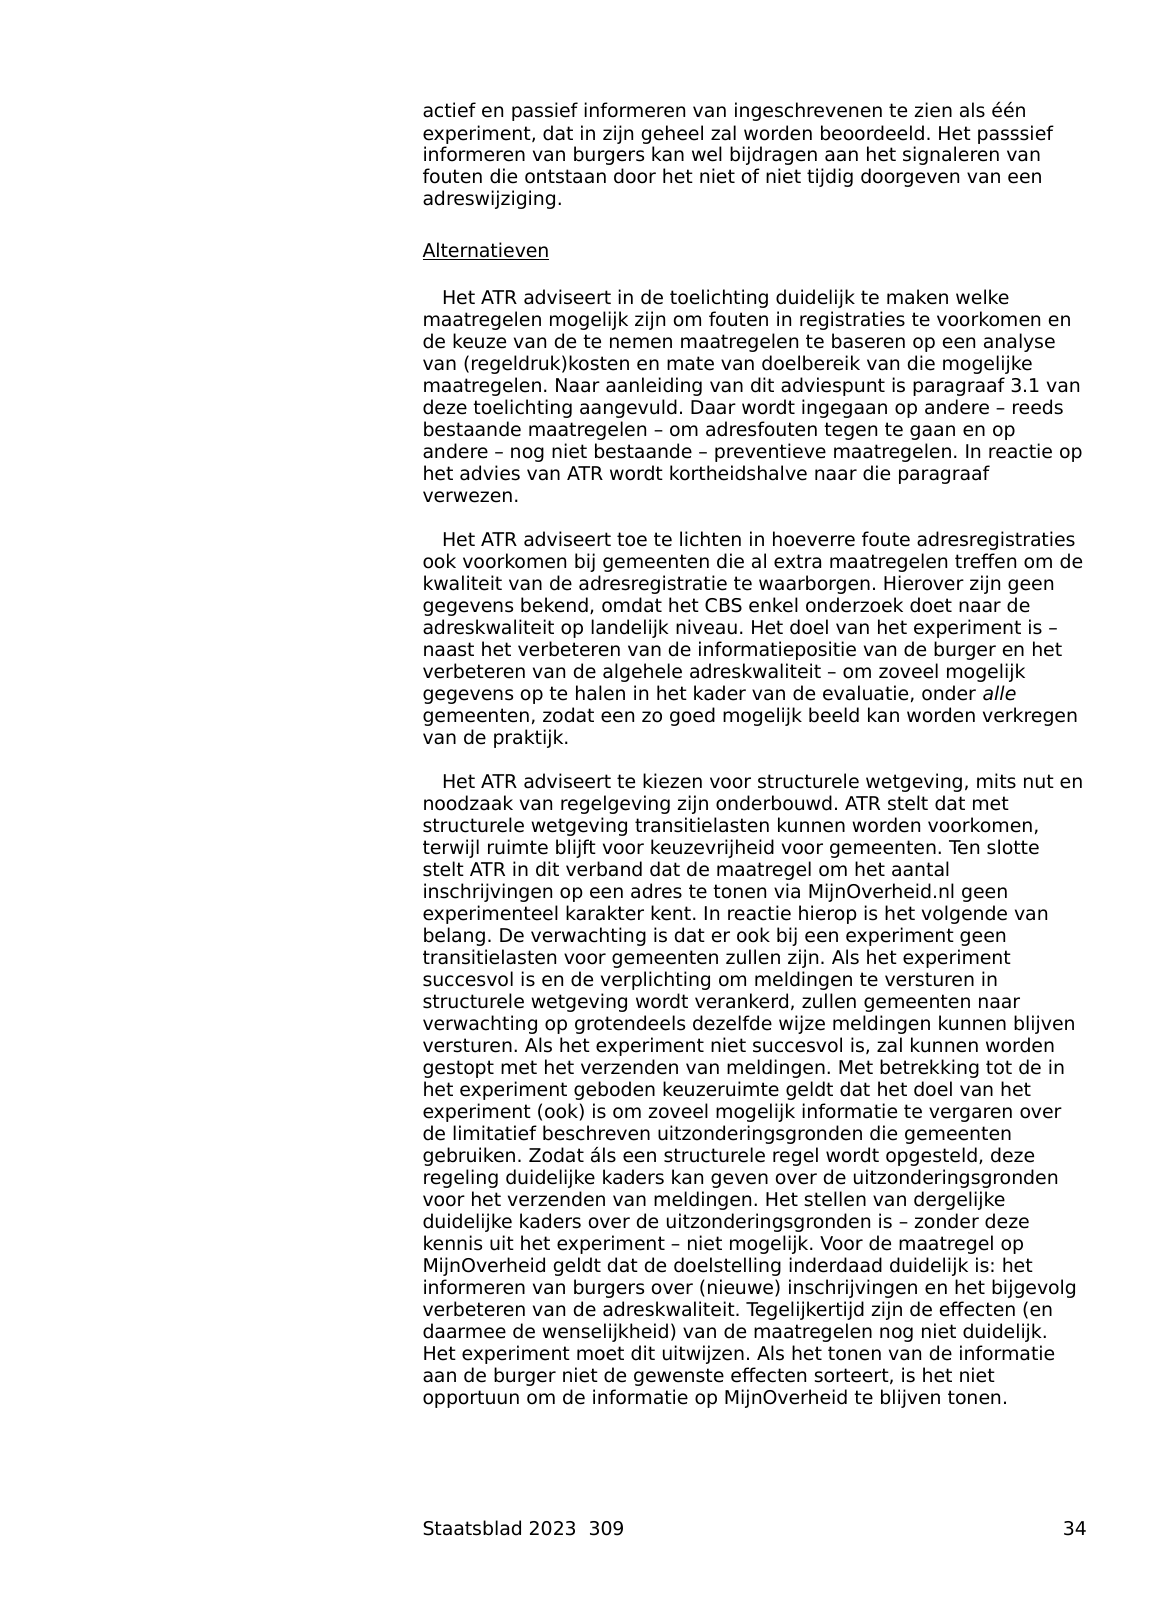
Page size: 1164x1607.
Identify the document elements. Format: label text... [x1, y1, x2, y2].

text Het ATR adviseert toe te lichten in hoeverre foute adresregistraties ook voorkomen bij gemeenten die al extra maatregelen treffen om de kwaliteit van de adresregistratie te waarborgen. Hierover zijn geen gegevens bekend, omdat het CBS enkel onderzoek doet naar de adreskwaliteit op landelijk niveau. Het doel van het experiment is – naast het verbeteren van de informatiepositie van de burger en het verbeteren van de algehele adreskwaliteit – om zoveel mogelijk gegevens op te halen in het kader van de evaluatie, onder alle gemeenten, zodat een zo goed mogelijk beeld kan worden verkregen van de praktijk. [422, 529, 1087, 749]
text actief en passief informeren van ingeschrevenen te zien als één experiment, dat in zijn geheel zal worden beoordeeld. Het passsief informeren van burgers kan wel bijdragen aan het signaleren van fouten die ontstaan door het niet of niet tijdig doorgeven van een adreswijziging. [422, 100, 1087, 210]
text Het ATR adviseert in de toelichting duidelijk te maken welke maatregelen mogelijk zijn om fouten in registraties te voorkomen en de keuze van de te nemen maatregelen te baseren op een analyse van (regeldruk)kosten en mate van doelbereik van die mogelijke maatregelen. Naar aanleiding van dit adviespunt is paragraaf 3.1 van deze toelichting aangevuld. Daar wordt ingegaan op andere – reeds bestaande maatregelen – om adresfouten tegen te gaan en op andere – nog niet bestaande – preventieve maatregelen. In reactie op het advies van ATR wordt kortheidshalve naar die paragraaf verwezen. [422, 287, 1087, 507]
subtitle Alternatieven [422, 240, 1087, 262]
text Het ATR adviseert te kiezen voor structurele wetgeving, mits nut en noodzaak van regelgeving zijn onderbouwd. ATR stelt dat met structurele wetgeving transitielasten kunnen worden voorkomen, terwijl ruimte blijft voor keuzevrijheid voor gemeenten. Ten slotte stelt ATR in dit verband dat de maatregel om het aantal inschrijvingen op een adres te tonen via MijnOverheid.nl geen experimenteel karakter kent. In reactie hierop is het volgende van belang. De verwachting is dat er ook bij een experiment geen transitielasten voor gemeenten zullen zijn. Als het experiment succesvol is en de verplichting om meldingen te versturen in structurele wetgeving wordt verankerd, zullen gemeenten naar verwachting op grotendeels dezelfde wijze meldingen kunnen blijven versturen. Als het experiment niet succesvol is, zal kunnen worden gestopt met het verzenden van meldingen. Met betrekking tot de in het experiment geboden keuzeruimte geldt dat het doel van het experiment (ook) is om zoveel mogelijk informatie te vergaren over de limitatief beschreven uitzonderingsgronden die gemeenten gebruiken. Zodat áls een structurele regel wordt opgesteld, deze regeling duidelijke kaders kan geven over de uitzonderingsgronden voor het verzenden van meldingen. Het stellen van dergelijke duidelijke kaders over de uitzonderingsgronden is – zonder deze kennis uit het experiment – niet mogelijk. Voor de maatregel op MijnOverheid geldt dat de doelstelling inderdaad duidelijk is: het informeren van burgers over (nieuwe) inschrijvingen en het bijgevolg verbeteren van de adreskwaliteit. Tegelijkertijd zijn de effecten (en daarmee de wenselijkheid) van de maatregelen nog niet duidelijk. Het experiment moet dit uitwijzen. Als het tonen van de informatie aan de burger niet de gewenste effecten sorteert, is het niet opportuun om de informatie op MijnOverheid te blijven tonen. [422, 771, 1087, 1409]
